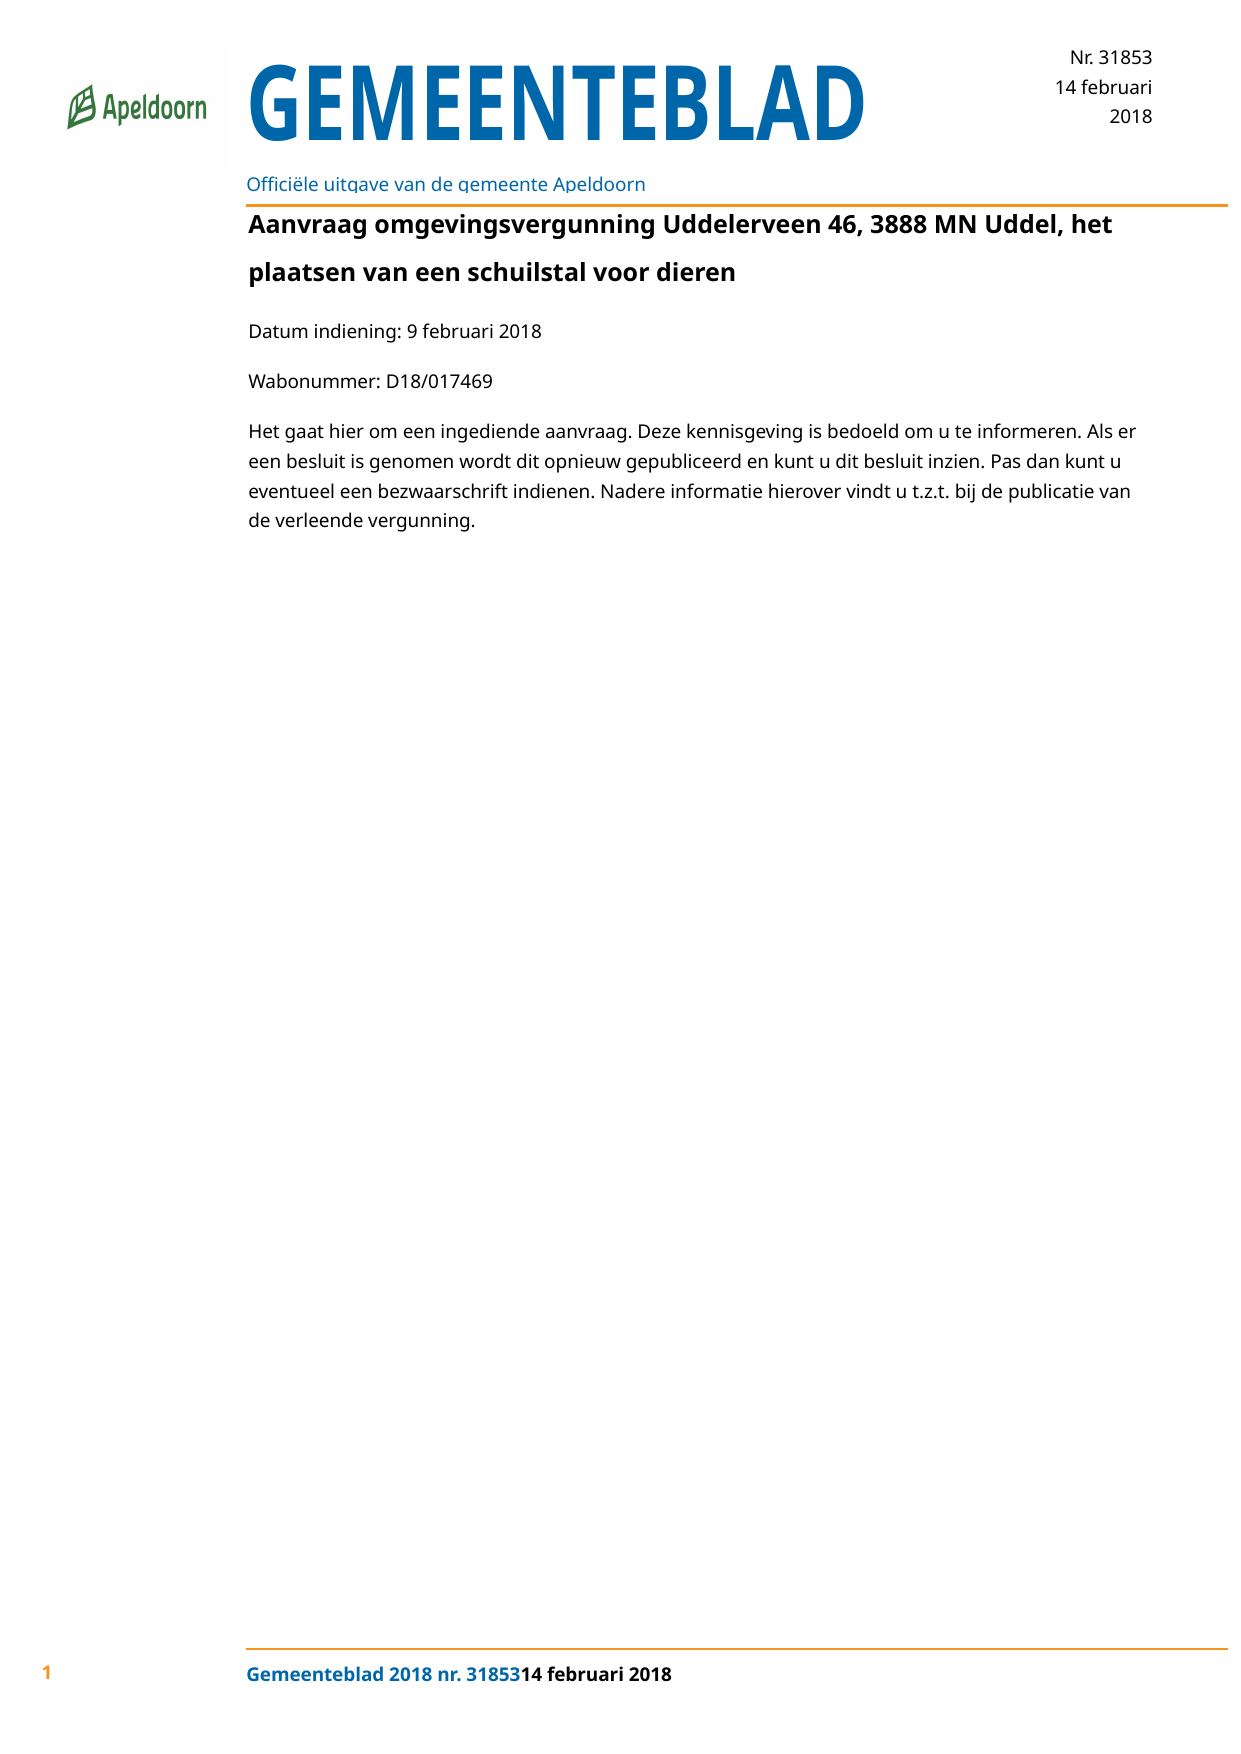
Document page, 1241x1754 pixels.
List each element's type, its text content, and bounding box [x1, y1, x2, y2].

text Aanvraag omgevingsvergunning Uddelerveen 46, 3888 MN Uddel, het plaatsen van een schuilstal voor dieren [248, 207, 1152, 288]
text Het gaat hier om een ingediende aanvraag. Deze kennisgeving is bedoeld om u te informeren. Als er een besluit is genomen wordt dit opnieuw gepubliceerd en kunt u dit besluit inzien. Pas dan kunt u eventueel een bezwaarschrift indienen. Nadere informatie hierover vindt u t.z.t. bij de publicatie van de verleende vergunning. [248, 419, 1152, 533]
picture [41, 47, 231, 172]
text Datum indiening: 9 februari 2018 [248, 318, 1152, 344]
text Wabonummer: D18/017469 [248, 368, 1152, 394]
